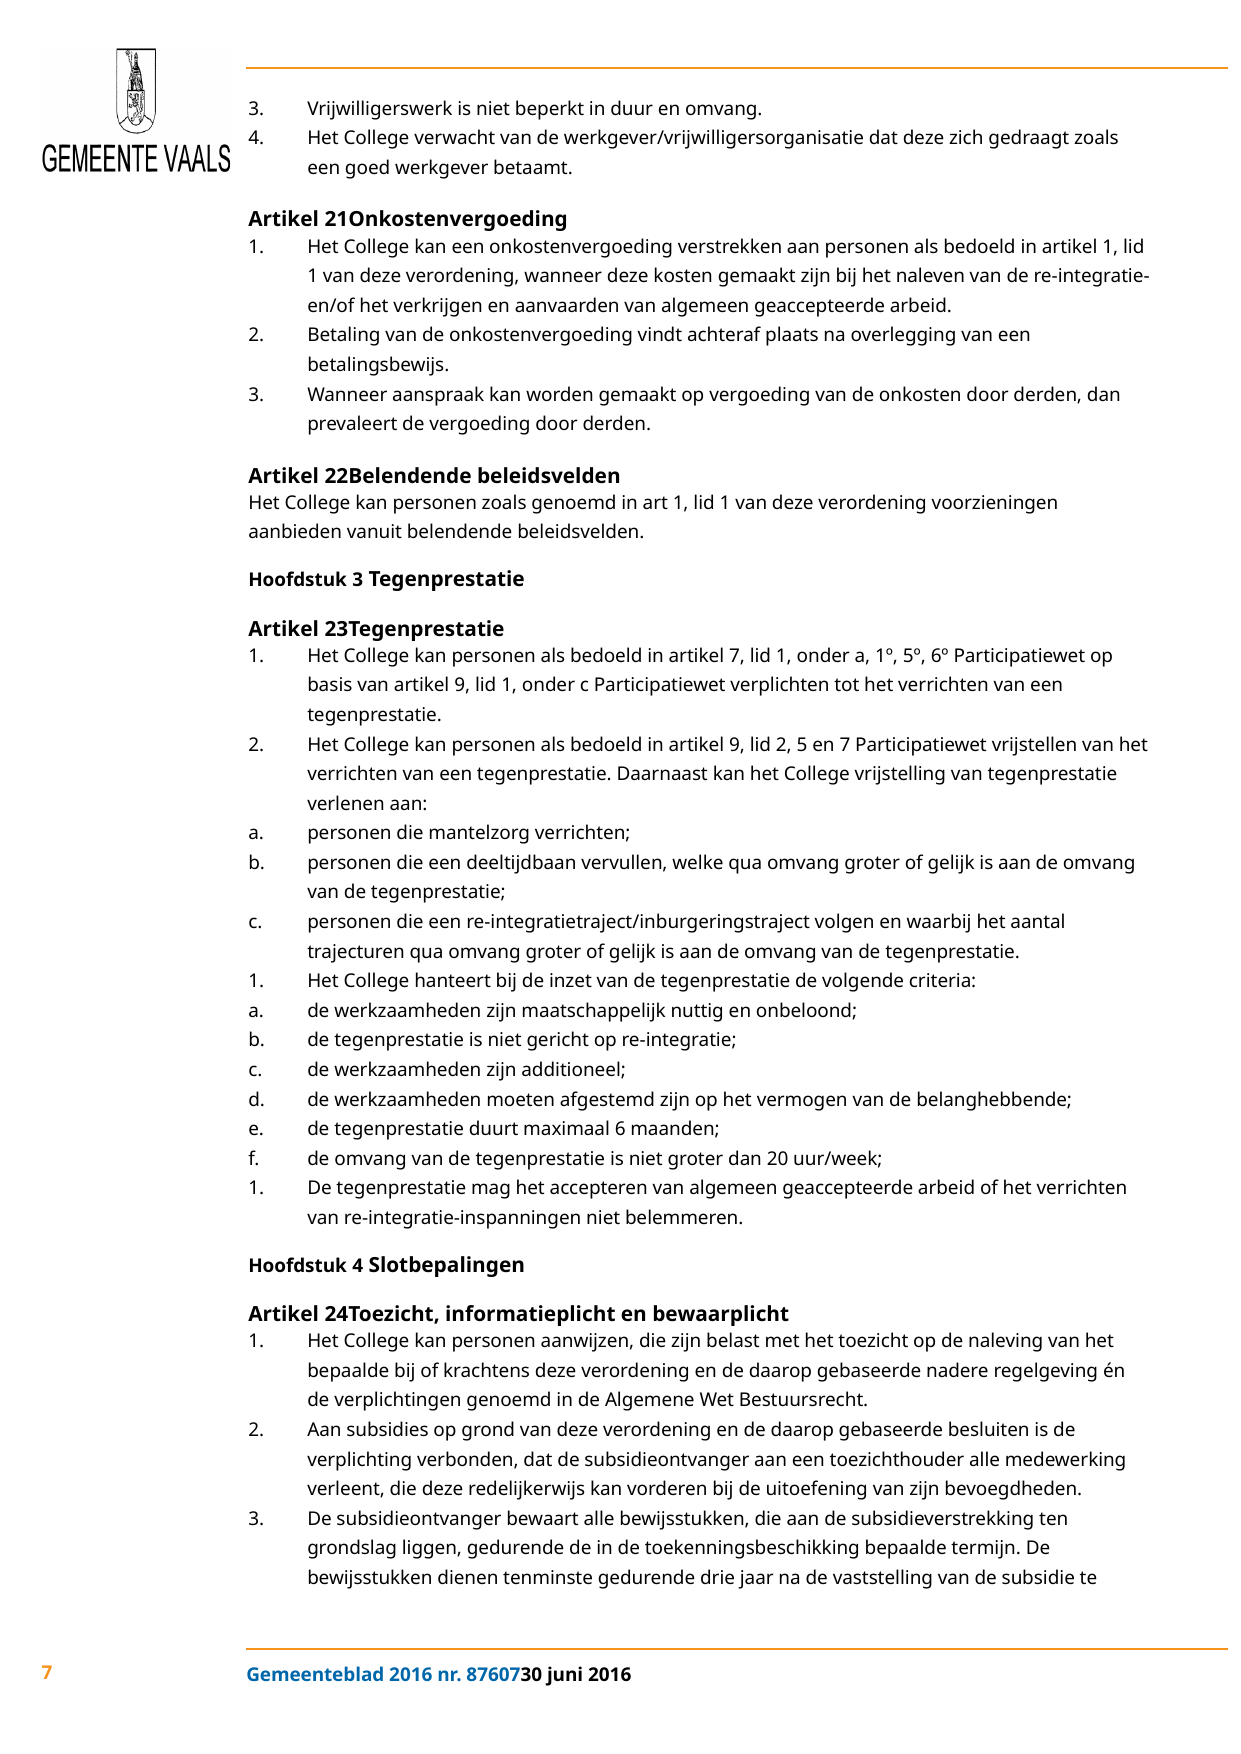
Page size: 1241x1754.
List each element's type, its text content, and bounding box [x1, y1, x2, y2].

list Vrijwilligerswerk is niet beperkt in duur en omvang. [248, 95, 1152, 121]
list de tegenprestatie is niet gericht op re-integratie; [248, 1027, 1152, 1052]
text Het College kan personen zoals genoemd in art 1, lid 1 van deze verordening voorzieningen aanbieden vanuit belendende beleidsvelden. [248, 489, 1152, 544]
text Hoofdstuk 3 Tegenprestatie [248, 564, 1152, 593]
text Hoofdstuk 4 Slotbepalingen [248, 1250, 1152, 1278]
list de omvang van de tegenprestatie is niet groter dan 20 uur/week; [248, 1145, 1152, 1171]
list de werkzaamheden moeten afgestemd zijn op het vermogen van de belanghebbende; [248, 1086, 1152, 1112]
list Het College hanteert bij de inzet van de tegenprestatie de volgende criteria: [248, 967, 1152, 993]
text Artikel 23Tegenprestatie [248, 614, 1152, 642]
list Het College kan personen als bedoeld in artikel 7, lid 1, onder a, 1º, 5º, 6º Participatiewet op basis van artikel 9, lid 1, onder c Participatiewet verplichten tot het verrichten van een tegenprestatie. [248, 642, 1152, 727]
list personen die een deeltijdbaan vervullen, welke qua omvang groter of gelijk is aan de omvang van de tegenprestatie; [248, 849, 1152, 904]
list Het College kan personen als bedoeld in artikel 9, lid 2, 5 en 7 Participatiewet vrijstellen van het verrichten van een tegenprestatie. Daarnaast kan het College vrijstelling van tegenprestatie verlenen aan: [248, 731, 1152, 816]
list Aan subsidies op grond van deze verordening en de daarop gebaseerde besluiten is de verplichting verbonden, dat de subsidieontvanger aan een toezichthouder alle medewerking verleent, die deze redelijkerwijs kan vorderen bij de uitoefening van zijn bevoegdheden. [248, 1416, 1152, 1501]
list Betaling van de onkostenvergoeding vindt achteraf plaats na overlegging van een betalingsbewijs. [248, 322, 1152, 377]
list de tegenprestatie duurt maximaal 6 maanden; [248, 1115, 1152, 1141]
list De tegenprestatie mag het accepteren van algemeen geaccepteerde arbeid of het verrichten van re-integratie-inspanningen niet belemmeren. [248, 1174, 1152, 1230]
text Artikel 21Onkostenvergoeding [248, 204, 1152, 233]
picture [41, 47, 231, 172]
list Het College kan een onkostenvergoeding verstrekken aan personen als bedoeld in artikel 1, lid 1 van deze verordening, wanneer deze kosten gemaakt zijn bij het naleven van de re-integratie- en/of het verkrijgen en aanvaarden van algemeen geaccepteerde arbeid. [248, 233, 1152, 318]
list de werkzaamheden zijn maatschappelijk nuttig en onbeloond; [248, 997, 1152, 1023]
list Het College kan personen aanwijzen, die zijn belast met het toezicht op de naleving van het bepaalde bij of krachtens deze verordening en de daarop gebaseerde nadere regelgeving én de verplichtingen genoemd in de Algemene Wet Bestuursrecht. [248, 1327, 1152, 1412]
text Artikel 24Toezicht, informatieplicht en bewaarplicht [248, 1299, 1152, 1327]
list De subsidieontvanger bewaart alle bewijsstukken, die aan de subsidieverstrekking ten grondslag liggen, gedurende de in de toekenningsbeschikking bepaalde termijn. De bewijsstukken dienen tenminste gedurende drie jaar na de vaststelling van de subsidie te [248, 1505, 1152, 1590]
list Het College verwacht van de werkgever/vrijwilligersorganisatie dat deze zich gedraagt zoals een goed werkgever betaamt. [248, 124, 1152, 180]
text Artikel 22Belendende beleidsvelden [248, 461, 1152, 489]
list de werkzaamheden zijn additioneel; [248, 1056, 1152, 1082]
list Wanneer aanspraak kan worden gemaakt op vergoeding van de onkosten door derden, dan prevaleert de vergoeding door derden. [248, 381, 1152, 436]
list personen die mantelzorg verrichten; [248, 819, 1152, 845]
list personen die een re-integratietraject/inburgeringstraject volgen en waarbij het aantal trajecturen qua omvang groter of gelijk is aan de omvang van de tegenprestatie. [248, 908, 1152, 964]
